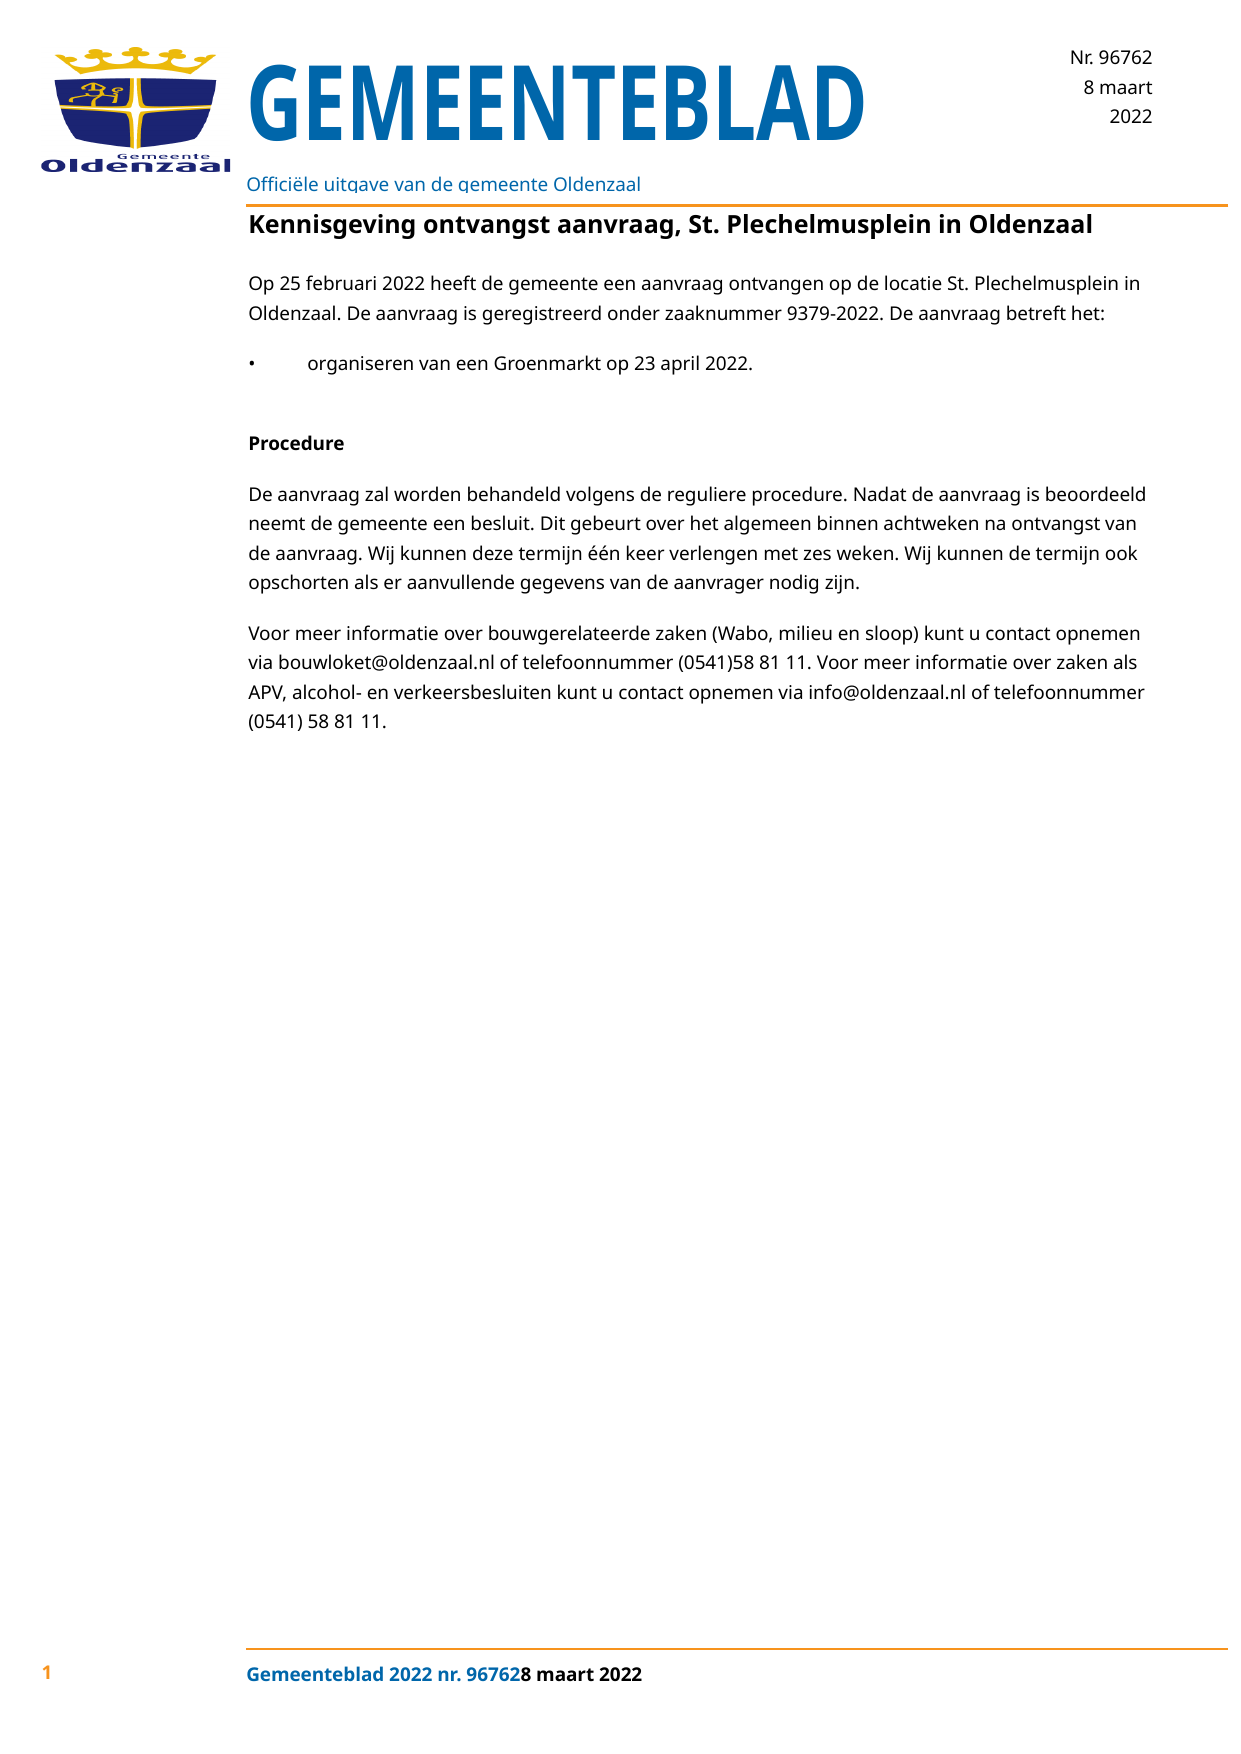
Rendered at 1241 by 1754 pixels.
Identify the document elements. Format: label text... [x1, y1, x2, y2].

text Op 25 februari 2022 heeft de gemeente een aanvraag ontvangen op de locatie St. Plechelmusplein in Oldenzaal. De aanvraag is geregistreerd onder zaaknummer 9379-2022. De aanvraag betreft het: [248, 270, 1152, 326]
list organiseren van een Groenmarkt op 23 april 2022. [248, 350, 1152, 376]
text Kennisgeving ontvangst aanvraag, St. Plechelmusplein in Oldenzaal [248, 207, 1152, 241]
text Voor meer informatie over bouwgerelateerde zaken (Wabo, milieu en sloop) kunt u contact opnemen via bouwloket@oldenzaal.nl of telefoonnummer (0541)58 81 11. Voor meer informatie over zaken als APV, alcohol- en verkeersbesluiten kunt u contact opnemen via info@oldenzaal.nl of telefoonnummer (0541) 58 81 11. [248, 620, 1152, 734]
picture [41, 47, 231, 172]
text Procedure [248, 430, 1152, 456]
text De aanvraag zal worden behandeld volgens de reguliere procedure. Nadat de aanvraag is beoordeeld neemt de gemeente een besluit. Dit gebeurt over het algemeen binnen achtweken na ontvangst van de aanvraag. Wij kunnen deze termijn één keer verlengen met zes weken. Wij kunnen de termijn ook opschorten als er aanvullende gegevens van de aanvrager nodig zijn. [248, 481, 1152, 595]
